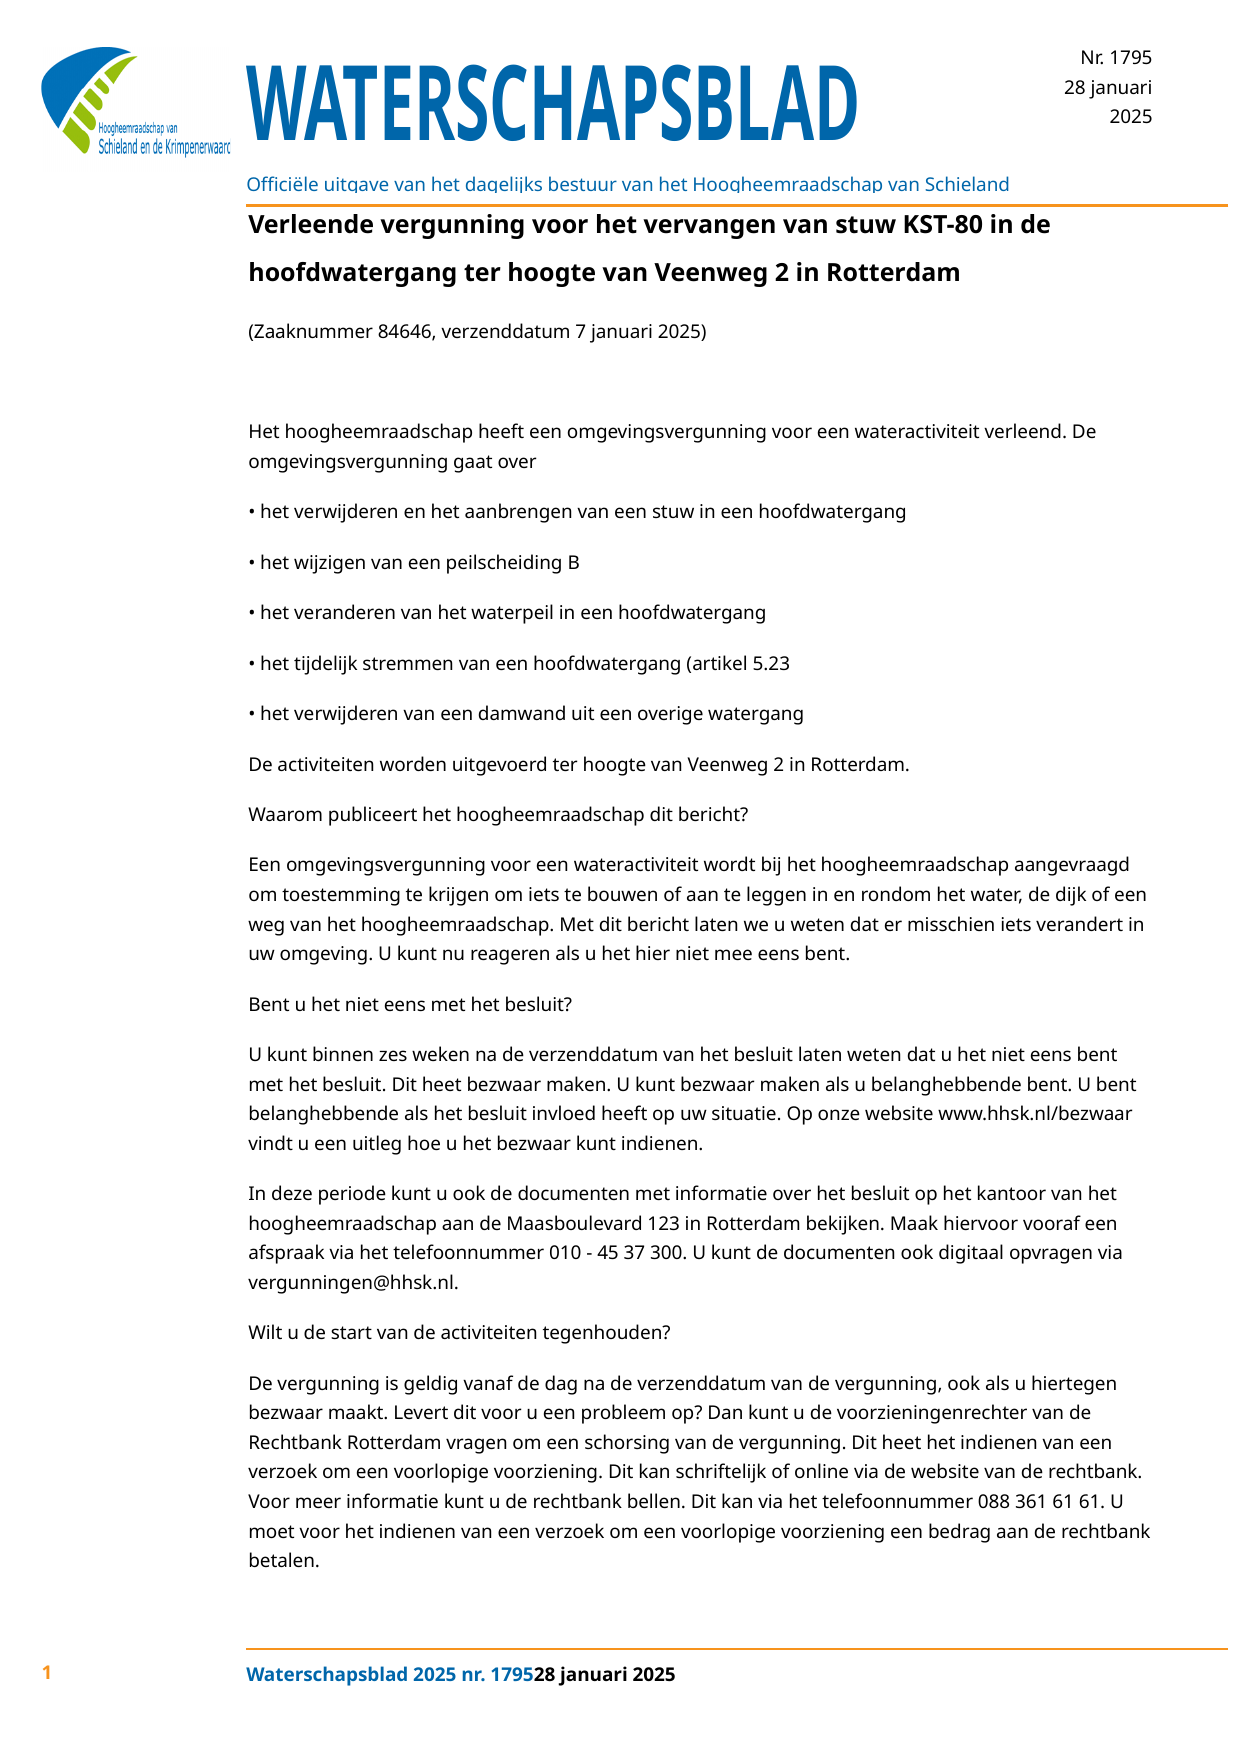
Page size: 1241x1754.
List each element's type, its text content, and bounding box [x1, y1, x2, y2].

text Waarom publiceert het hoogheemraadschap dit bericht? [248, 801, 1152, 827]
text In deze periode kunt u ook de documenten met informatie over het besluit op het kantoor van het hoogheemraadschap aan de Maasboulevard 123 in Rotterdam bekijken. Maak hiervoor vooraf een afspraak via het telefoonnummer 010 - 45 37 300. U kunt de documenten ook digitaal opvragen via vergunningen@hhsk.nl. [248, 1180, 1152, 1295]
picture [41, 47, 231, 172]
text • het veranderen van het waterpeil in een hoofdwatergang [248, 599, 1152, 625]
text Bent u het niet eens met het besluit? [248, 991, 1152, 1017]
text (Zaaknummer 84646, verzenddatum 7 januari 2025) [248, 318, 1152, 344]
text De vergunning is geldig vanaf de dag na de verzenddatum van de vergunning, ook als u hiertegen bezwaar maakt. Levert dit voor u een probleem op? Dan kunt u de voorzieningenrechter van de Rechtbank Rotterdam vragen om een schorsing van de vergunning. Dit heet het indienen van een verzoek om een voorlopige voorziening. Dit kan schriftelijk of online via de website van de rechtbank. Voor meer informatie kunt u de rechtbank bellen. Dit kan via het telefoonnummer 088 361 61 61. U moet voor het indienen van een verzoek om een voorlopige voorziening een bedrag aan de rechtbank betalen. [248, 1370, 1152, 1573]
text • het wijzigen van een peilscheiding B [248, 549, 1152, 575]
text Wilt u de start van de activiteiten tegenhouden? [248, 1319, 1152, 1345]
text Een omgevingsvergunning voor een wateractiviteit wordt bij het hoogheemraadschap aangevraagd om toestemming te krijgen om iets te bouwen of aan te leggen in en rondom het water, de dijk of een weg van het hoogheemraadschap. Met dit bericht laten we u weten dat er misschien iets verandert in uw omgeving. U kunt nu reageren als u het hier niet mee eens bent. [248, 852, 1152, 966]
text U kunt binnen zes weken na de verzenddatum van het besluit laten weten dat u het niet eens bent met het besluit. Dit heet bezwaar maken. U kunt bezwaar maken als u belanghebbende bent. U bent belanghebbende als het besluit invloed heeft op uw situatie. Op onze website www.hhsk.nl/bezwaar vindt u een uitleg hoe u het bezwaar kunt indienen. [248, 1041, 1152, 1156]
text De activiteiten worden uitgevoerd ter hoogte van Veenweg 2 in Rotterdam. [248, 751, 1152, 777]
text • het verwijderen en het aanbrengen van een stuw in een hoofdwatergang [248, 499, 1152, 524]
text • het verwijderen van een damwand uit een overige watergang [248, 700, 1152, 726]
text Het hoogheemraadschap heeft een omgevingsvergunning voor een wateractiviteit verleend. De omgevingsvergunning gaat over [248, 419, 1152, 474]
text Verleende vergunning voor het vervangen van stuw KST-80 in de hoofdwatergang ter hoogte van Veenweg 2 in Rotterdam [248, 207, 1152, 288]
text • het tijdelijk stremmen van een hoofdwatergang (artikel 5.23 [248, 650, 1152, 676]
